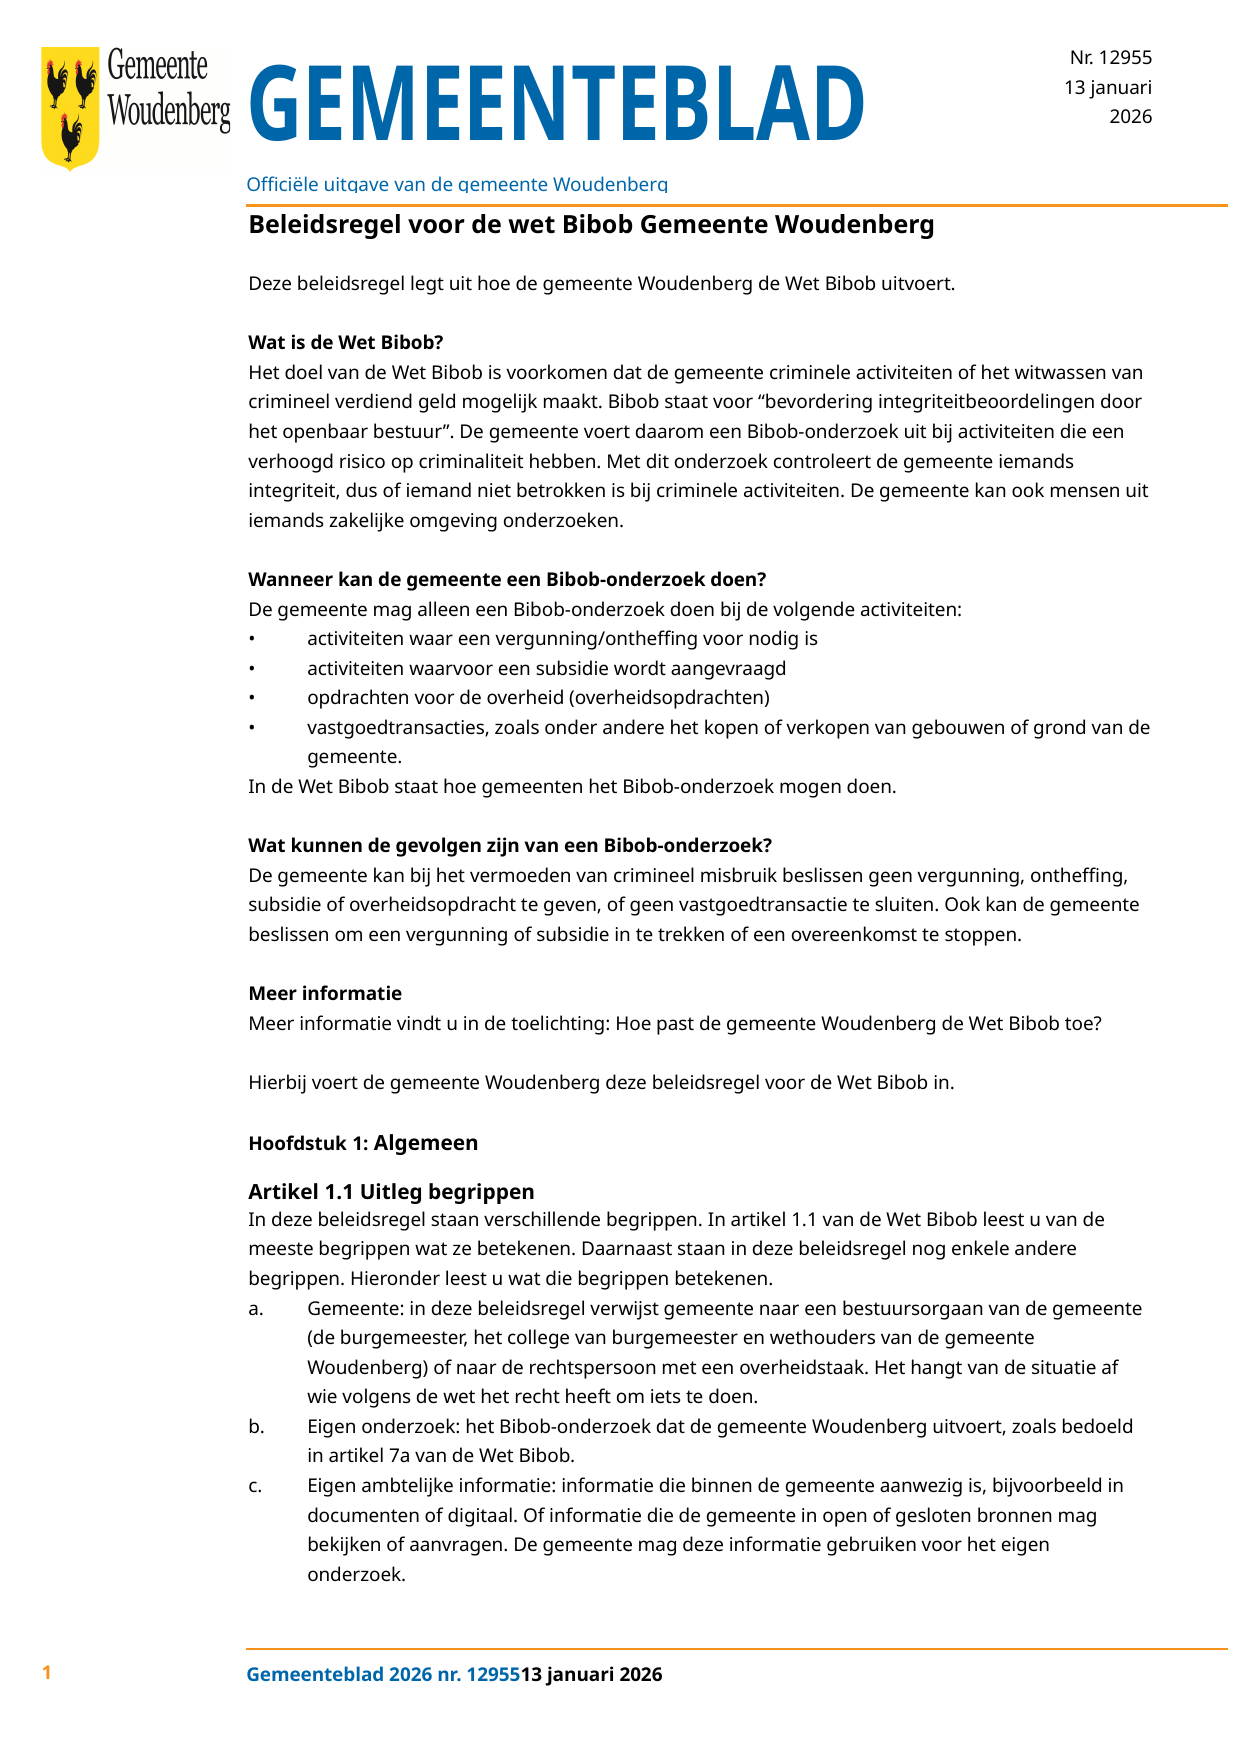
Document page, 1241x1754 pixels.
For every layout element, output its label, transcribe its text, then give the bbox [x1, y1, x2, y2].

list Eigen onderzoek: het Bibob-onderzoek dat de gemeente Woudenberg uitvoert, zoals bedoeld in artikel 7a van de Wet Bibob. [248, 1413, 1152, 1468]
text Hierbij voert de gemeente Woudenberg deze beleidsregel voor de Wet Bibob in. [248, 1069, 1152, 1095]
text Wat is de Wet Bibob? [248, 329, 1152, 355]
text Meer informatie vindt u in de toelichting: Hoe past de gemeente Woudenberg de Wet Bibob toe? [248, 1010, 1152, 1036]
list Gemeente: in deze beleidsregel verwijst gemeente naar een bestuursorgaan van de gemeente (de burgemeester, het college van burgemeester en wethouders van de gemeente Woudenberg) of naar de rechtspersoon met een overheidstaak. Het hangt van de situatie af wie volgens de wet het recht heeft om iets te doen. [248, 1295, 1152, 1409]
text Deze beleidsregel legt uit hoe de gemeente Woudenberg de Wet Bibob uitvoert. [248, 270, 1152, 296]
text Meer informatie [248, 980, 1152, 1006]
text Artikel 1.1 Uitleg begrippen [248, 1177, 1152, 1206]
text In de Wet Bibob staat hoe gemeenten het Bibob-onderzoek mogen doen. [248, 773, 1152, 799]
picture [41, 47, 231, 172]
list Eigen ambtelijke informatie: informatie die binnen de gemeente aanwezig is, bijvoorbeeld in documenten of digitaal. Of informatie die de gemeente in open of gesloten bronnen mag bekijken of aanvragen. De gemeente mag deze informatie gebruiken voor het eigen onderzoek. [248, 1472, 1152, 1587]
text In deze beleidsregel staan verschillende begrippen. In artikel 1.1 van de Wet Bibob leest u van de meeste begrippen wat ze betekenen. Daarnaast staan in deze beleidsregel nog enkele andere begrippen. Hieronder leest u wat die begrippen betekenen. [248, 1206, 1152, 1291]
text Hoofdstuk 1: Algemeen [248, 1128, 1152, 1157]
list opdrachten voor de overheid (overheidsopdrachten) [248, 684, 1152, 710]
text Wat kunnen de gevolgen zijn van een Bibob-onderzoek? [248, 832, 1152, 858]
list vastgoedtransacties, zoals onder andere het kopen of verkopen van gebouwen of grond van de gemeente. [248, 714, 1152, 769]
text Beleidsregel voor de wet Bibob Gemeente Woudenberg [248, 207, 1152, 241]
list activiteiten waarvoor een subsidie wordt aangevraagd [248, 655, 1152, 681]
list activiteiten waar een vergunning/ontheffing voor nodig is [248, 625, 1152, 651]
text De gemeente mag alleen een Bibob-onderzoek doen bij de volgende activiteiten: [248, 596, 1152, 621]
text Het doel van de Wet Bibob is voorkomen dat de gemeente criminele activiteiten of het witwassen van crimineel verdiend geld mogelijk maakt. Bibob staat voor “bevordering integriteitbeoordelingen door het openbaar bestuur”. De gemeente voert daarom een Bibob-onderzoek uit bij activiteiten die een verhoogd risico op criminaliteit hebben. Met dit onderzoek controleert de gemeente iemands integriteit, dus of iemand niet betrokken is bij criminele activiteiten. De gemeente kan ook mensen uit iemands zakelijke omgeving onderzoeken. [248, 359, 1152, 533]
text De gemeente kan bij het vermoeden van crimineel misbruik beslissen geen vergunning, ontheffing, subsidie of overheidsopdracht te geven, of geen vastgoedtransactie te sluiten. Ook kan de gemeente beslissen om een vergunning of subsidie in te trekken of een overeenkomst te stoppen. [248, 862, 1152, 947]
text Wanneer kan de gemeente een Bibob-onderzoek doen? [248, 566, 1152, 592]
